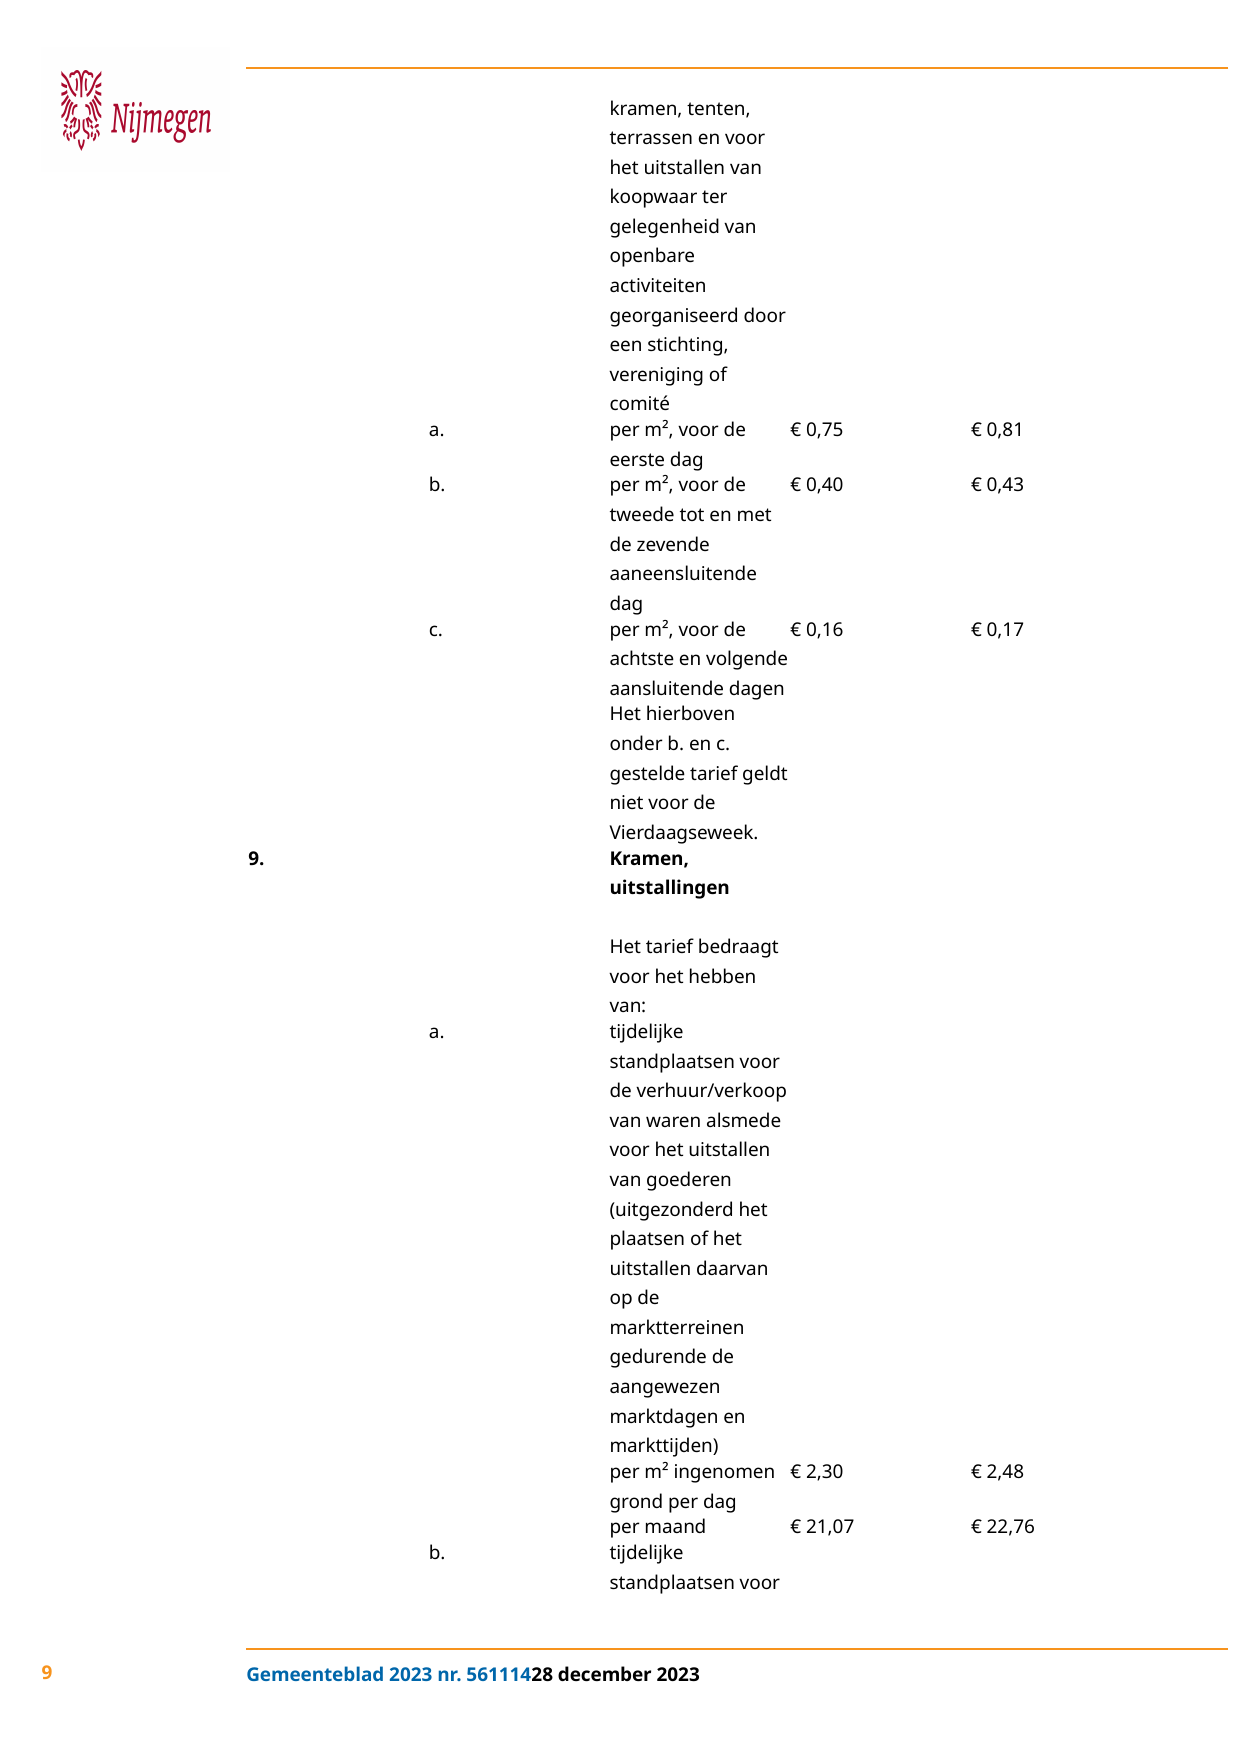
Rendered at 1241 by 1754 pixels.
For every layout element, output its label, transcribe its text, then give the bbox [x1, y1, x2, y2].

table_cell [971, 845, 1152, 1018]
table_cell [248, 616, 429, 701]
table_cell per m² ingenomen grond per dag [609, 1458, 790, 1513]
table_cell [790, 1539, 971, 1594]
picture [41, 47, 231, 172]
table_cell [790, 1018, 971, 1458]
table_cell € 2,48 [971, 1458, 1152, 1513]
table_cell [248, 1458, 429, 1513]
table_cell Kramen, uitstallingen Het tarief bedraagt voor het hebben van: [609, 845, 790, 1018]
table_cell b. [429, 472, 609, 616]
table_cell kramen, tenten, terrassen en voor het uitstallen van koopwaar ter gelegenheid van openbare activiteiten georganiseerd door een stichting, vereniging of comité [609, 95, 790, 416]
table_cell [248, 1514, 429, 1539]
table_cell [248, 416, 429, 472]
table_cell [429, 845, 609, 1018]
table_cell € 22,76 [971, 1514, 1152, 1539]
table_cell € 0,16 [790, 616, 971, 701]
table_cell € 21,07 [790, 1514, 971, 1539]
table_cell 9. [248, 845, 429, 1018]
table_cell € 2,30 [790, 1458, 971, 1513]
table_cell [248, 472, 429, 616]
table_cell [971, 1539, 1152, 1594]
table_cell Het hierboven onder b. en c. gestelde tarief geldt niet voor de Vierdaagseweek. [609, 701, 790, 845]
table_cell [790, 95, 971, 416]
table_cell [429, 1514, 609, 1539]
table_cell a. [429, 1018, 609, 1458]
table_cell [248, 701, 429, 845]
table_cell per maand [609, 1514, 790, 1539]
table_cell [971, 95, 1152, 416]
table_cell tijdelijke standplaatsen voor [609, 1539, 790, 1594]
table_cell € 0,81 [971, 416, 1152, 472]
table_cell [971, 1018, 1152, 1458]
table_cell [429, 95, 609, 416]
table_cell [248, 95, 429, 416]
table_cell [971, 701, 1152, 845]
table_cell [248, 1539, 429, 1594]
table_cell € 0,17 [971, 616, 1152, 701]
table_cell € 0,40 [790, 472, 971, 616]
table_cell € 0,75 [790, 416, 971, 472]
table_cell tijdelijke standplaatsen voor de verhuur/verkoop van waren alsmede voor het uitstallen van goederen (uitgezonderd het plaatsen of het uitstallen daarvan op de marktterreinen gedurende de aangewezen marktdagen en markttijden) [609, 1018, 790, 1458]
table_cell per m², voor de eerste dag [609, 416, 790, 472]
table_cell a. [429, 416, 609, 472]
table_cell € 0,43 [971, 472, 1152, 616]
table_cell c. [429, 616, 609, 701]
table_cell b. [429, 1539, 609, 1594]
table_cell per m², voor de tweede tot en met de zevende aaneensluitende dag [609, 472, 790, 616]
table_cell [248, 1018, 429, 1458]
table_cell [429, 701, 609, 845]
table_cell [790, 845, 971, 1018]
table_cell [429, 1458, 609, 1513]
table_cell per m², voor de achtste en volgende aansluitende dagen [609, 616, 790, 701]
table_cell [790, 701, 971, 845]
